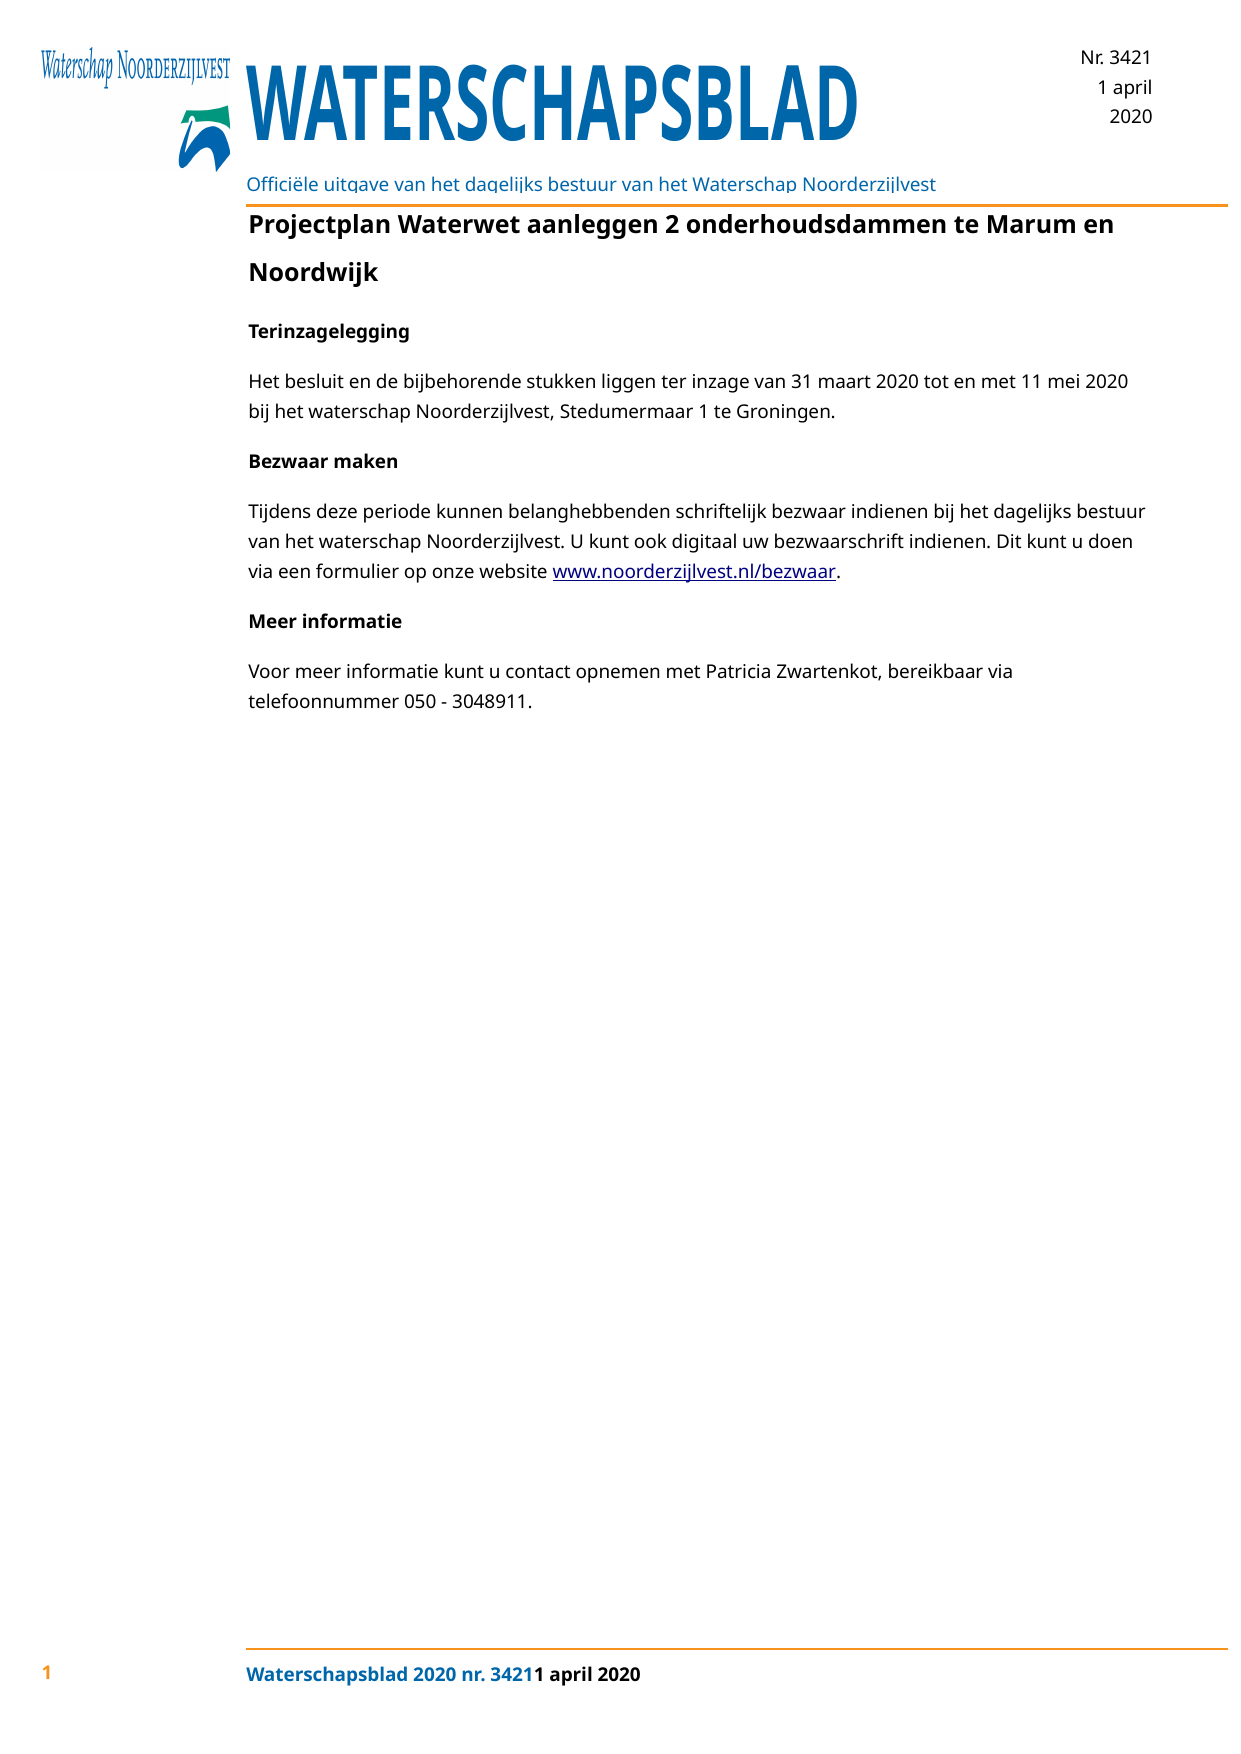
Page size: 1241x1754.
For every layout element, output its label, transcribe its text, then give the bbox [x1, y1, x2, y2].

text Bezwaar maken [248, 448, 1152, 474]
text Het besluit en de bijbehorende stukken liggen ter inzage van 31 maart 2020 tot en met 11 mei 2020 bij het waterschap Noorderzijlvest, Stedumermaar 1 te Groningen. [248, 368, 1152, 424]
text Tijdens deze periode kunnen belanghebbenden schriftelijk bezwaar indienen bij het dagelijks bestuur van het waterschap Noorderzijlvest. U kunt ook digitaal uw bezwaarschrift indienen. Dit kunt u doen via een formulier op onze website www.noorderzijlvest.nl/bezwaar. [248, 499, 1152, 584]
picture [41, 47, 231, 172]
text Terinzagelegging [248, 318, 1152, 344]
text Meer informatie [248, 608, 1152, 634]
text Voor meer informatie kunt u contact opnemen met Patricia Zwartenkot, bereikbaar via telefoonnummer 050 - 3048911. [248, 659, 1152, 714]
text Projectplan Waterwet aanleggen 2 onderhoudsdammen te Marum en Noordwijk [248, 207, 1152, 288]
